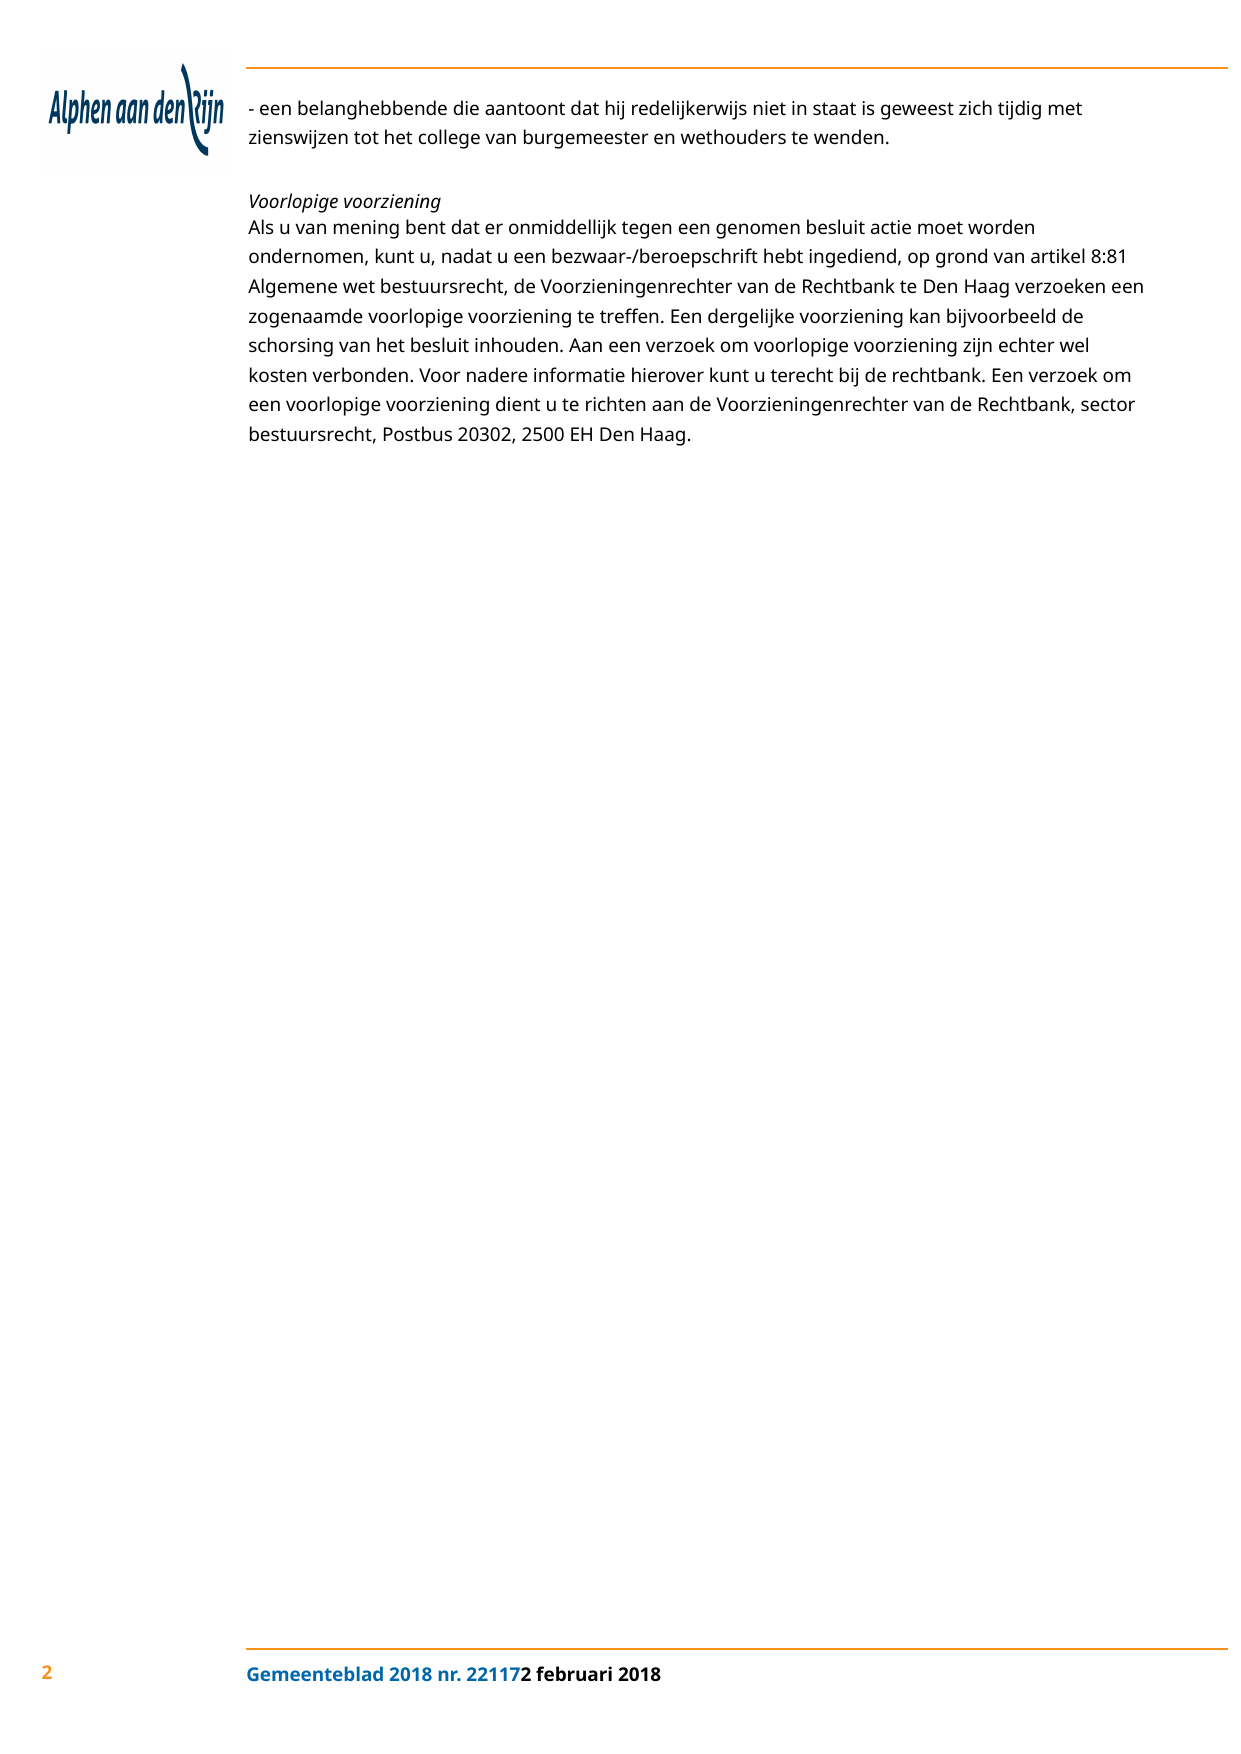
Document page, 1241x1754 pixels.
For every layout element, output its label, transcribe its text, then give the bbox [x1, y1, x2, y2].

text Voorlopige voorziening [248, 188, 1152, 214]
picture [41, 47, 231, 172]
text - een belanghebbende die aantoont dat hij redelijkerwijs niet in staat is geweest zich tijdig met zienswijzen tot het college van burgemeester en wethouders te wenden. [248, 95, 1152, 150]
text Als u van mening bent dat er onmiddellijk tegen een genomen besluit actie moet worden ondernomen, kunt u, nadat u een bezwaar-/beroepschrift hebt ingediend, op grond van artikel 8:81 Algemene wet bestuursrecht, de Voorzieningenrechter van de Rechtbank te Den Haag verzoeken een zogenaamde voorlopige voorziening te treffen. Een dergelijke voorziening kan bijvoorbeeld de schorsing van het besluit inhouden. Aan een verzoek om voorlopige voorziening zijn echter wel kosten verbonden. Voor nadere informatie hierover kunt u terecht bij de rechtbank. Een verzoek om een voorlopige voorziening dient u te richten aan de Voorzieningenrechter van de Rechtbank, sector bestuursrecht, Postbus 20302, 2500 EH Den Haag. [248, 214, 1152, 447]
